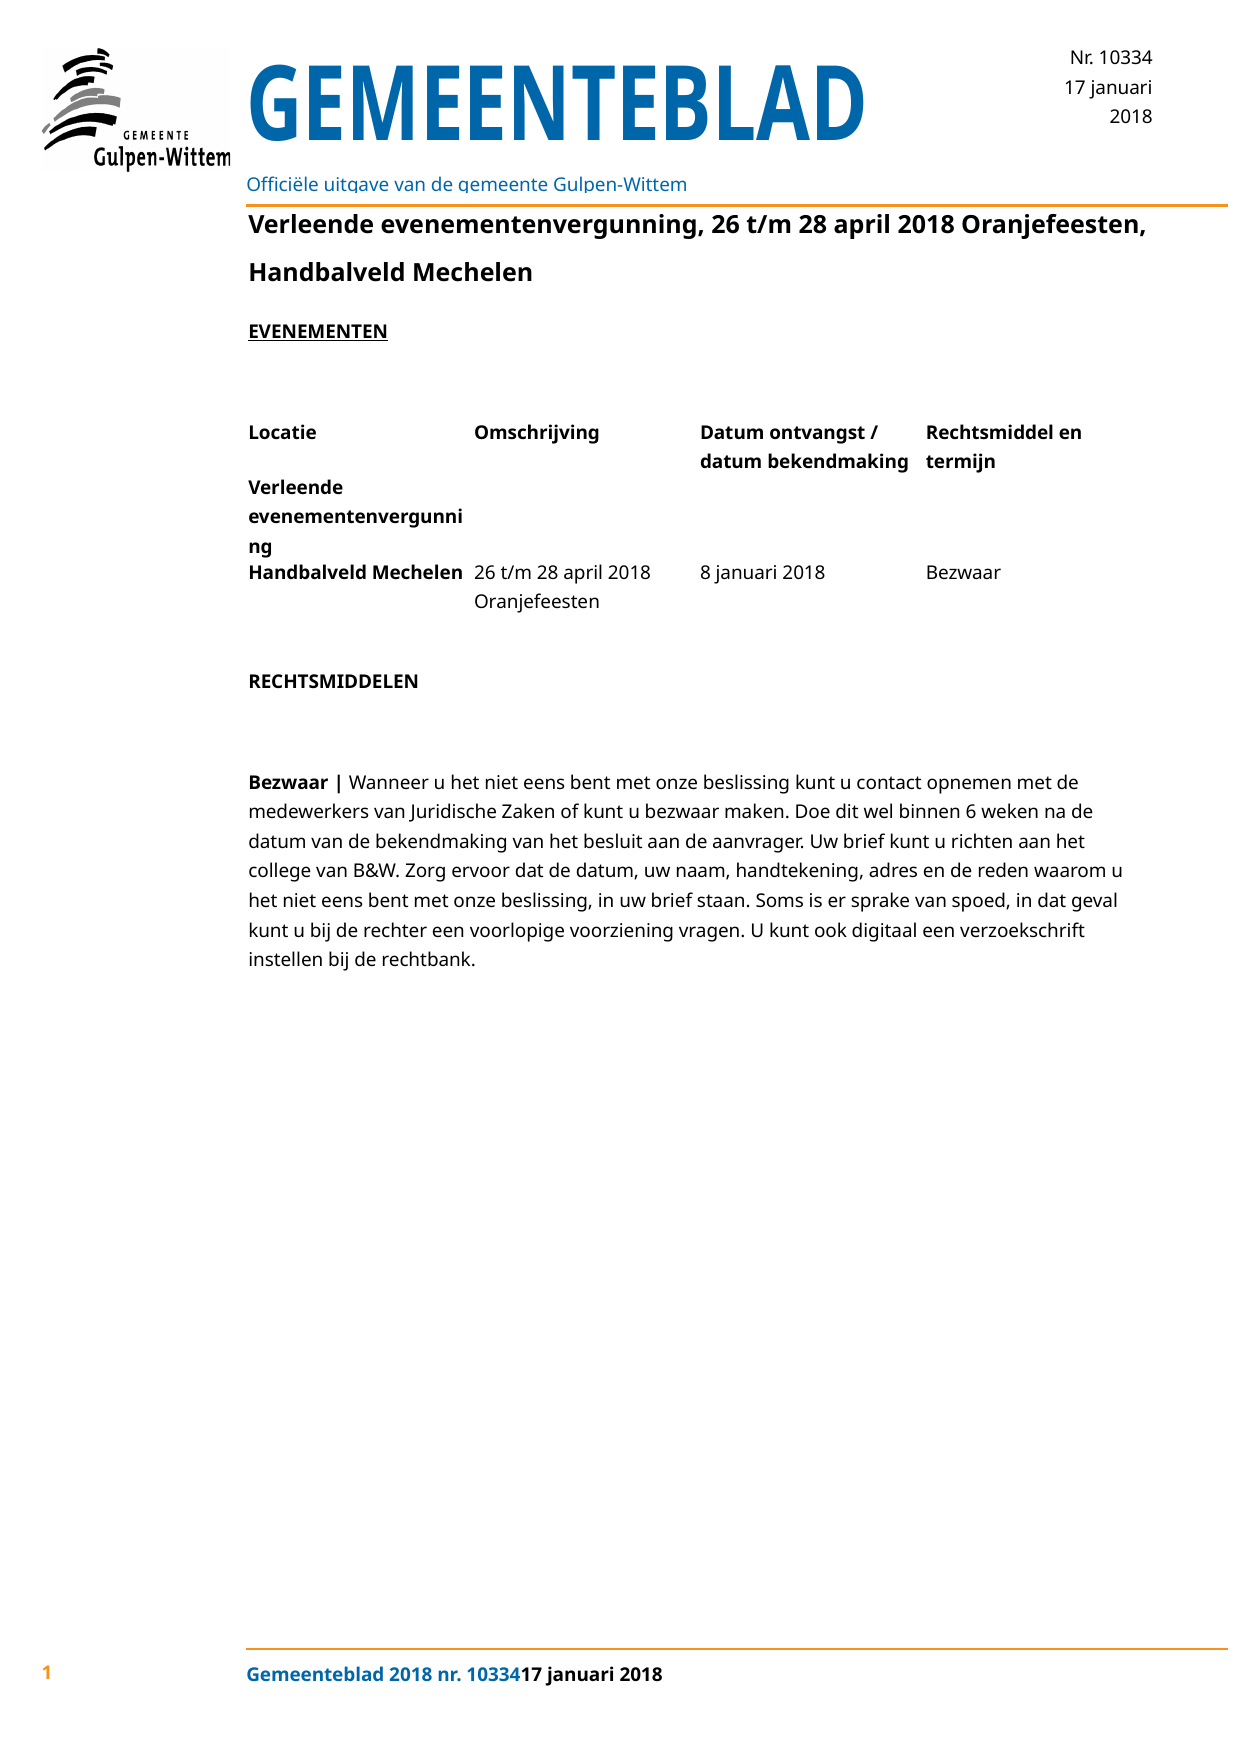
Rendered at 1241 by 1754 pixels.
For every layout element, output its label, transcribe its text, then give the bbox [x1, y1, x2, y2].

table_cell Handbalveld Mechelen [248, 559, 474, 614]
table_cell 26 t/m 28 april 2018 Oranjefeesten [474, 559, 700, 614]
table_cell [700, 474, 926, 559]
table_cell [474, 474, 700, 559]
table_header Datum ontvangst / datum bekendmaking [700, 419, 926, 474]
table_cell [926, 474, 1152, 559]
text Verleende evenementenvergunning, 26 t/m 28 april 2018 Oranjefeesten, Handbalveld Mechelen [248, 207, 1152, 288]
picture [41, 47, 231, 172]
table_header Rechtsmiddel en termijn [926, 419, 1152, 474]
table_header Locatie [248, 419, 474, 474]
text RECHTSMIDDELEN [248, 668, 1152, 694]
table_cell 8 januari 2018 [700, 559, 926, 614]
text EVENEMENTEN [248, 318, 1152, 344]
table_cell Bezwaar [926, 559, 1152, 614]
text Bezwaar | Wanneer u het niet eens bent met onze beslissing kunt u contact opnemen met de medewerkers van Juridische Zaken of kunt u bezwaar maken. Doe dit wel binnen 6 weken na de datum van de bekendmaking van het besluit aan de aanvrager. Uw brief kunt u richten aan het college van B&W. Zorg ervoor dat de datum, uw naam, handtekening, adres en de reden waarom u het niet eens bent met onze beslissing, in uw brief staan. Soms is er sprake van spoed, in dat geval kunt u bij de rechter een voorlopige voorziening vragen. U kunt ook digitaal een verzoekschrift instellen bij de rechtbank. [248, 769, 1152, 972]
table_cell Verleende evenementenvergunning [248, 474, 474, 559]
table_header Omschrijving [474, 419, 700, 474]
